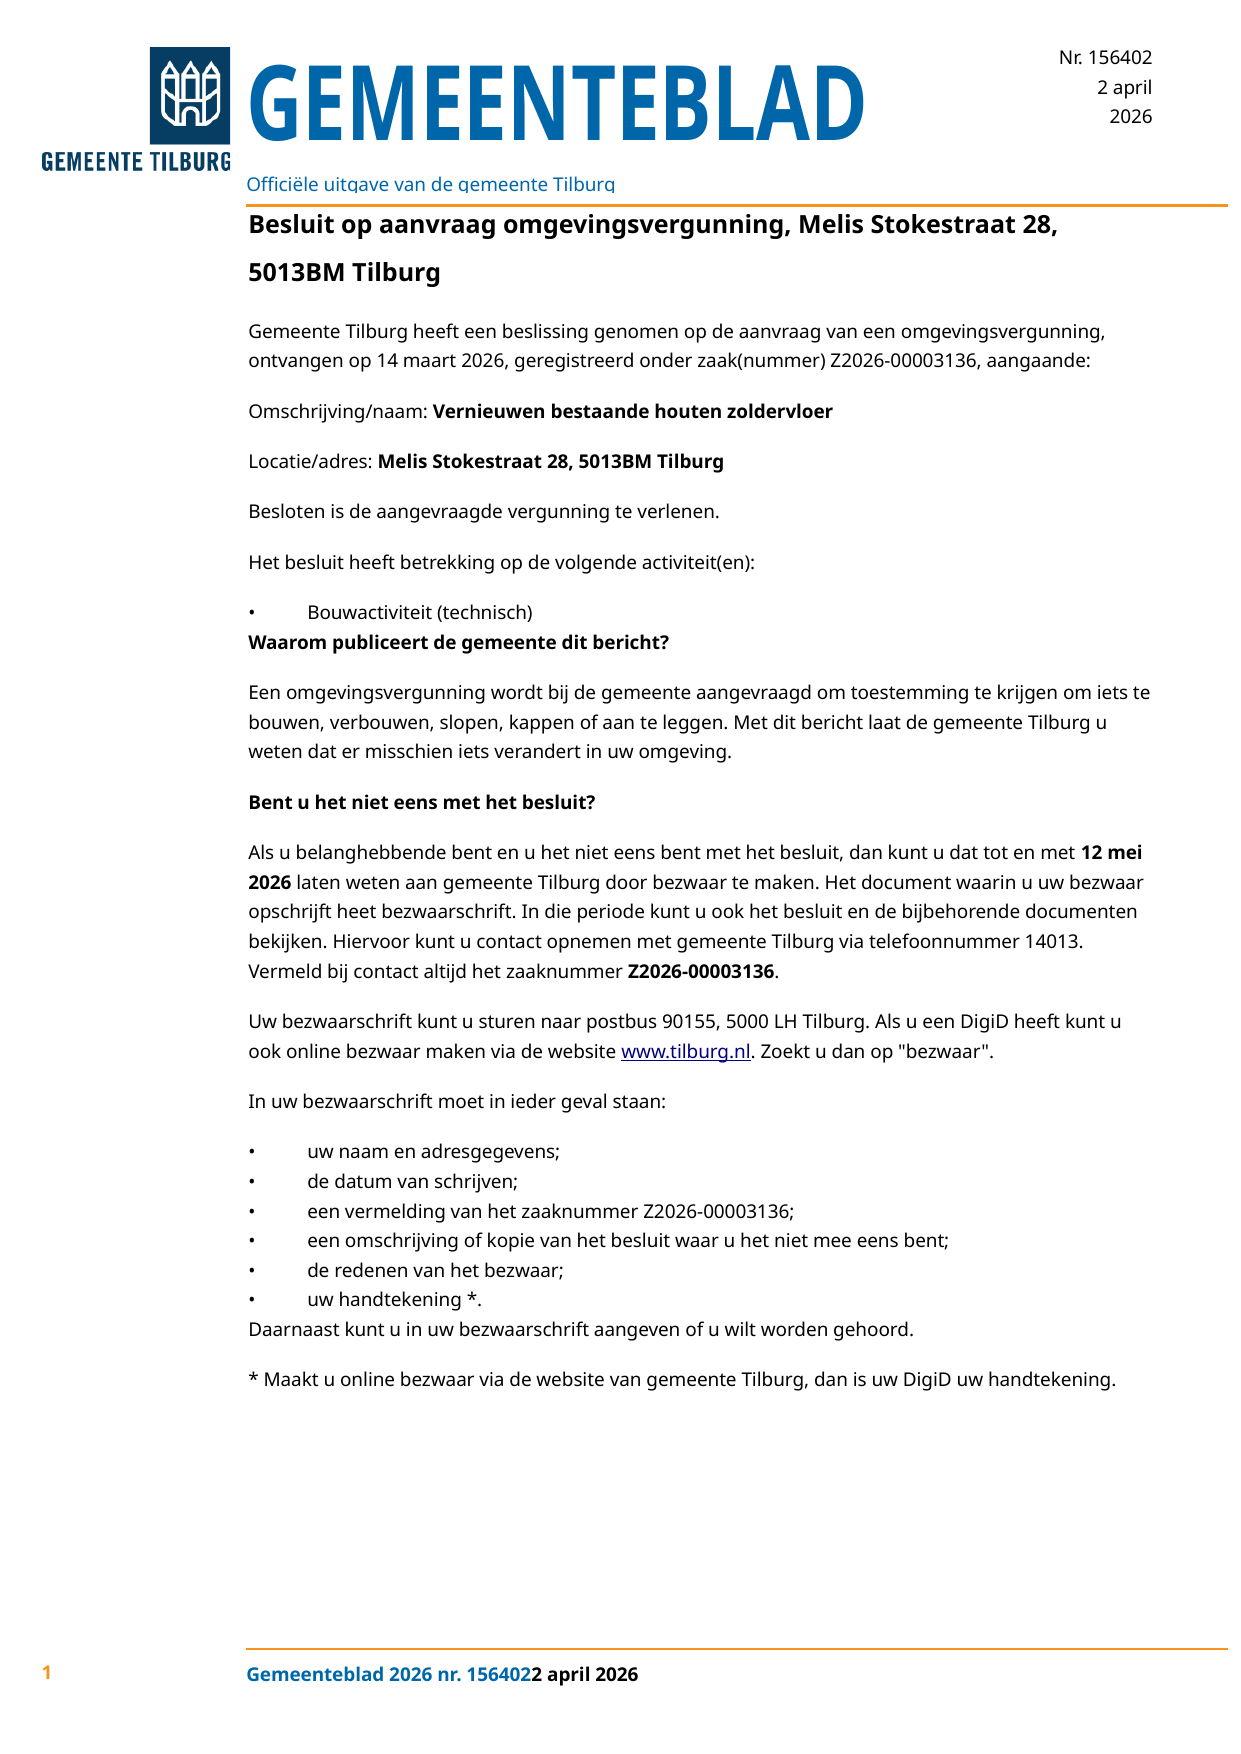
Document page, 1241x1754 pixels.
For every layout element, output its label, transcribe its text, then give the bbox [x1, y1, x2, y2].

text Gemeente Tilburg heeft een beslissing genomen op de aanvraag van een omgevingsvergunning, ontvangen op 14 maart 2026, geregistreerd onder zaak(nummer) Z2026-00003136, aangaande: [248, 318, 1152, 373]
text Als u belanghebbende bent en u het niet eens bent met het besluit, dan kunt u dat tot en met 12 mei 2026 laten weten aan gemeente Tilburg door bezwaar te maken. Het document waarin u uw bezwaar opschrijft heet bezwaarschrift. In die periode kunt u ook het besluit en de bijbehorende documenten bekijken. Hiervoor kunt u contact opnemen met gemeente Tilburg via telefoonnummer 14013. Vermeld bij contact altijd het zaaknummer Z2026-00003136. [248, 839, 1152, 984]
text In uw bezwaarschrift moet in ieder geval staan: [248, 1088, 1152, 1114]
text Besloten is de aangevraagde vergunning te verlenen. [248, 499, 1152, 524]
text Uw bezwaarschrift kunt u sturen naar postbus 90155, 5000 LH Tilburg. Als u een DigiD heeft kunt u ook online bezwaar maken via de website www.tilburg.nl. Zoekt u dan op "bezwaar". [248, 1008, 1152, 1064]
text Bent u het niet eens met het besluit? [248, 789, 1152, 815]
text Een omgevingsvergunning wordt bij de gemeente aangevraagd om toestemming te krijgen om iets te bouwen, verbouwen, slopen, kappen of aan te leggen. Met dit bericht laat de gemeente Tilburg u weten dat er misschien iets verandert in uw omgeving. [248, 679, 1152, 764]
text Locatie/adres: Melis Stokestraat 28, 5013BM Tilburg [248, 448, 1152, 474]
list Bouwactiviteit (technisch) [248, 599, 1152, 625]
text Omschrijving/naam: Vernieuwen bestaande houten zoldervloer [248, 398, 1152, 424]
list de datum van schrijven; [248, 1168, 1152, 1194]
picture [41, 47, 231, 172]
text Besluit op aanvraag omgevingsvergunning, Melis Stokestraat 28, 5013BM Tilburg [248, 207, 1152, 288]
text Daarnaast kunt u in uw bezwaarschrift aangeven of u wilt worden gehoord. [248, 1316, 1152, 1342]
list een vermelding van het zaaknummer Z2026-00003136; [248, 1198, 1152, 1224]
list uw handtekening *. [248, 1287, 1152, 1312]
text * Maakt u online bezwaar via de website van gemeente Tilburg, dan is uw DigiD uw handtekening. [248, 1367, 1152, 1392]
list de redenen van het bezwaar; [248, 1257, 1152, 1283]
list een omschrijving of kopie van het besluit waar u het niet mee eens bent; [248, 1227, 1152, 1253]
text Waarom publiceert de gemeente dit bericht? [248, 629, 1152, 655]
list uw naam en adresgegevens; [248, 1139, 1152, 1164]
text Het besluit heeft betrekking op de volgende activiteit(en): [248, 549, 1152, 575]
